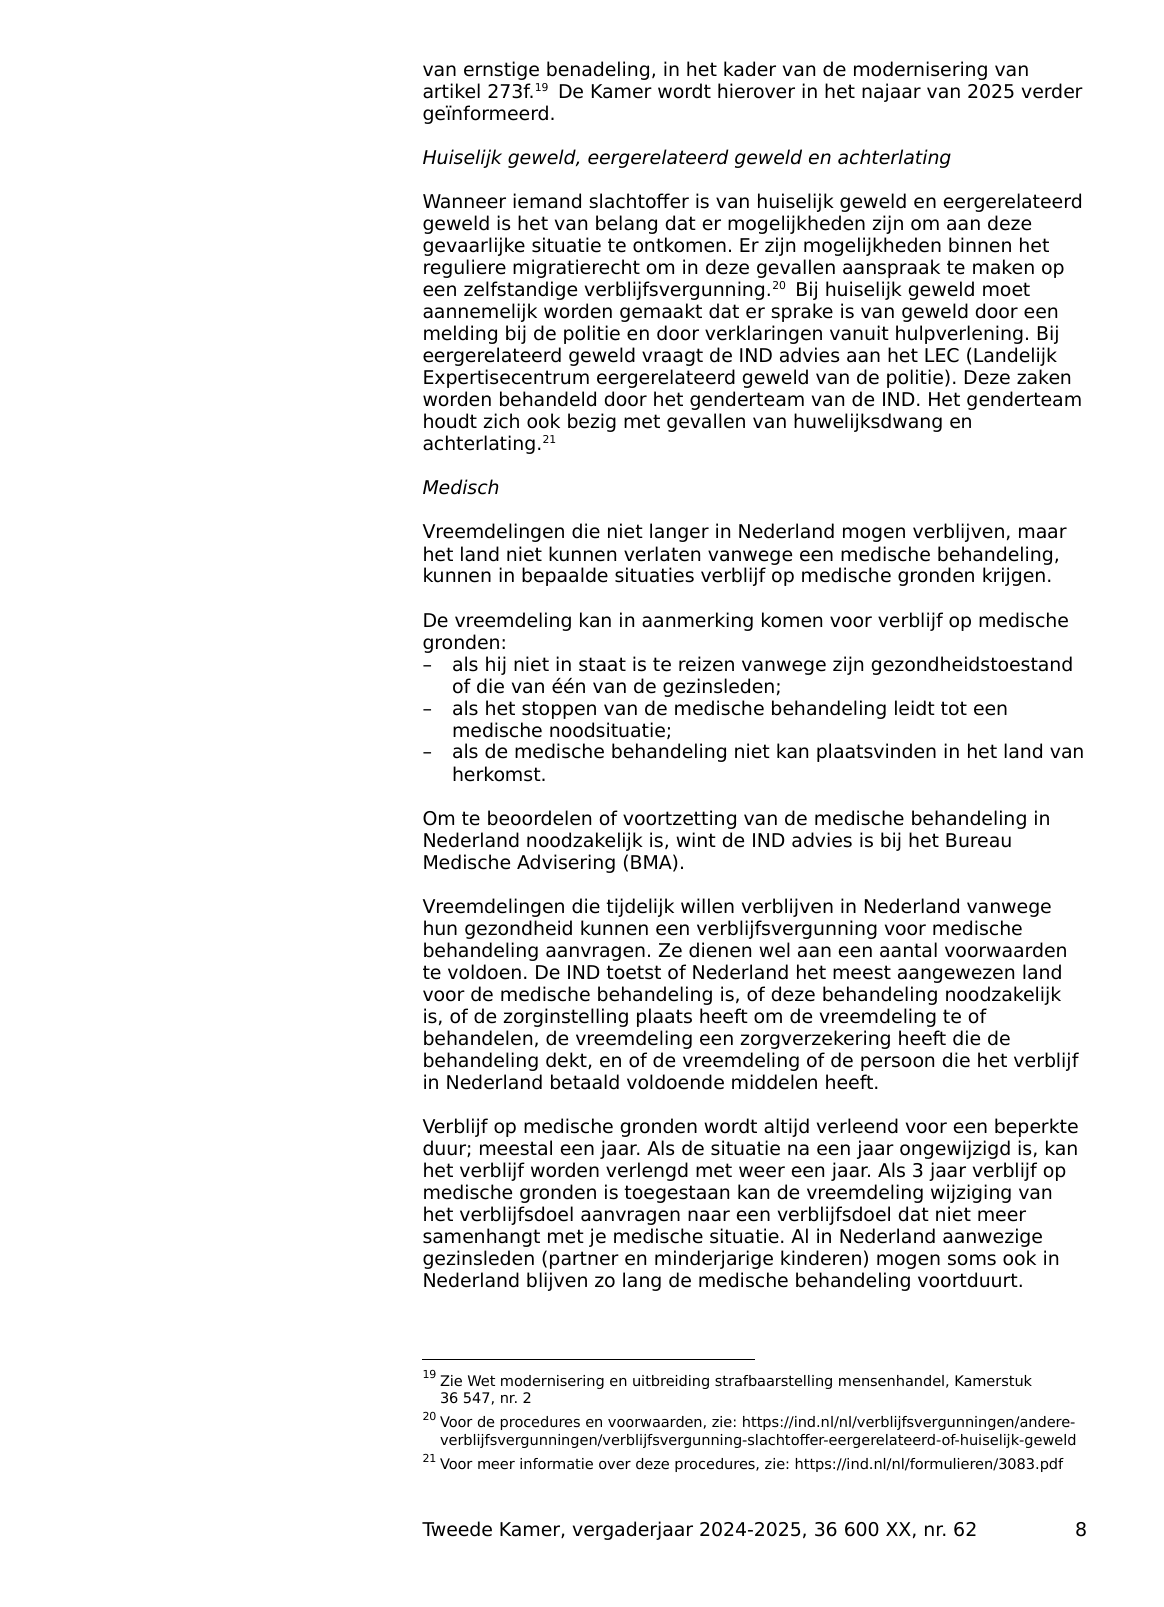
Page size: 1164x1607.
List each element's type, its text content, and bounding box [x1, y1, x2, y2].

text Voor meer informatie over deze procedures, zie: https://ind.nl/nl/formulieren/3083.pdf [422, 1452, 1087, 1474]
text Zie Wet modernisering en uitbreiding strafbaarstelling mensenhandel, Kamerstuk 36 547, nr. 2 [422, 1368, 1087, 1407]
text Vreemdelingen die tijdelijk willen verblijven in Nederland vanwege hun gezondheid kunnen een verblijfsvergunning voor medische behandeling aanvragen. Ze dienen wel aan een aantal voorwaarden te voldoen. De IND toetst of Nederland het meest aangewezen land voor de medische behandeling is, of deze behandeling noodzakelijk is, of de zorginstelling plaats heeft om de vreemdeling te of behandelen, de vreemdeling een zorgverzekering heeft die de behandeling dekt, en of de vreemdeling of de persoon die het verblijf in Nederland betaald voldoende middelen heeft. [422, 896, 1087, 1093]
text – als de medische behandeling niet kan plaatsvinden in het land van herkomst. [422, 741, 1087, 785]
text – als hij niet in staat is te reizen vanwege zijn gezondheidstoestand of die van één van de gezinsleden; [422, 653, 1087, 697]
text Om te beoordelen of voortzetting van de medische behandeling in Nederland noodzakelijk is, wint de IND advies is bij het Bureau Medische Advisering (BMA). [422, 808, 1087, 873]
text – als het stoppen van de medische behandeling leidt tot een medische noodsituatie; [422, 697, 1087, 741]
text Verblijf op medische gronden wordt altijd verleend voor een beperkte duur; meestal een jaar. Als de situatie na een jaar ongewijzigd is, kan het verblijf worden verlengd met weer een jaar. Als 3 jaar verblijf op medische gronden is toegestaan kan de vreemdeling wijziging van het verblijfsdoel aanvragen naar een verblijfsdoel dat niet meer samenhangt met je medische situatie. Al in Nederland aanwezige gezinsleden (partner en minderjarige kinderen) mogen soms ook in Nederland blijven zo lang de medische behandeling voortduurt. [422, 1116, 1087, 1292]
subtitle Medisch [422, 477, 1087, 499]
text De vreemdeling kan in aanmerking komen voor verblijf op medische gronden: [422, 609, 1087, 653]
text Wanneer iemand slachtoffer is van huiselijk geweld en eergerelateerd geweld is het van belang dat er mogelijkheden zijn om aan deze gevaarlijke situatie te ontkomen. Er zijn mogelijkheden binnen het reguliere migratierecht om in deze gevallen aanspraak te maken op een zelfstandige verblijfsvergunning. Bij huiselijk geweld moet aannemelijk worden gemaakt dat er sprake is van geweld door een melding bij de politie en door verklaringen vanuit hulpverlening. Bij eergerelateerd geweld vraagt de IND advies aan het LEC (Landelijk Expertisecentrum eergerelateerd geweld van de politie). Deze zaken worden behandeld door het genderteam van de IND. Het genderteam houdt zich ook bezig met gevallen van huwelijksdwang en achterlating. [422, 191, 1087, 455]
text van ernstige benadeling, in het kader van de modernisering van artikel 273f. De Kamer wordt hierover in het najaar van 2025 verder geïnformeerd. [422, 59, 1087, 125]
subtitle Huiselijk geweld, eergerelateerd geweld en achterlating [422, 147, 1087, 169]
text Vreemdelingen die niet langer in Nederland mogen verblijven, maar het land niet kunnen verlaten vanwege een medische behandeling, kunnen in bepaalde situaties verblijf op medische gronden krijgen. [422, 521, 1087, 587]
text Voor de procedures en voorwaarden, zie: https://ind.nl/nl/verblijfsvergunningen/andere-verblijfsvergunningen/verblijfsvergunning-slachtoffer-eergerelateerd-of-huiselijk-geweld [422, 1410, 1087, 1449]
